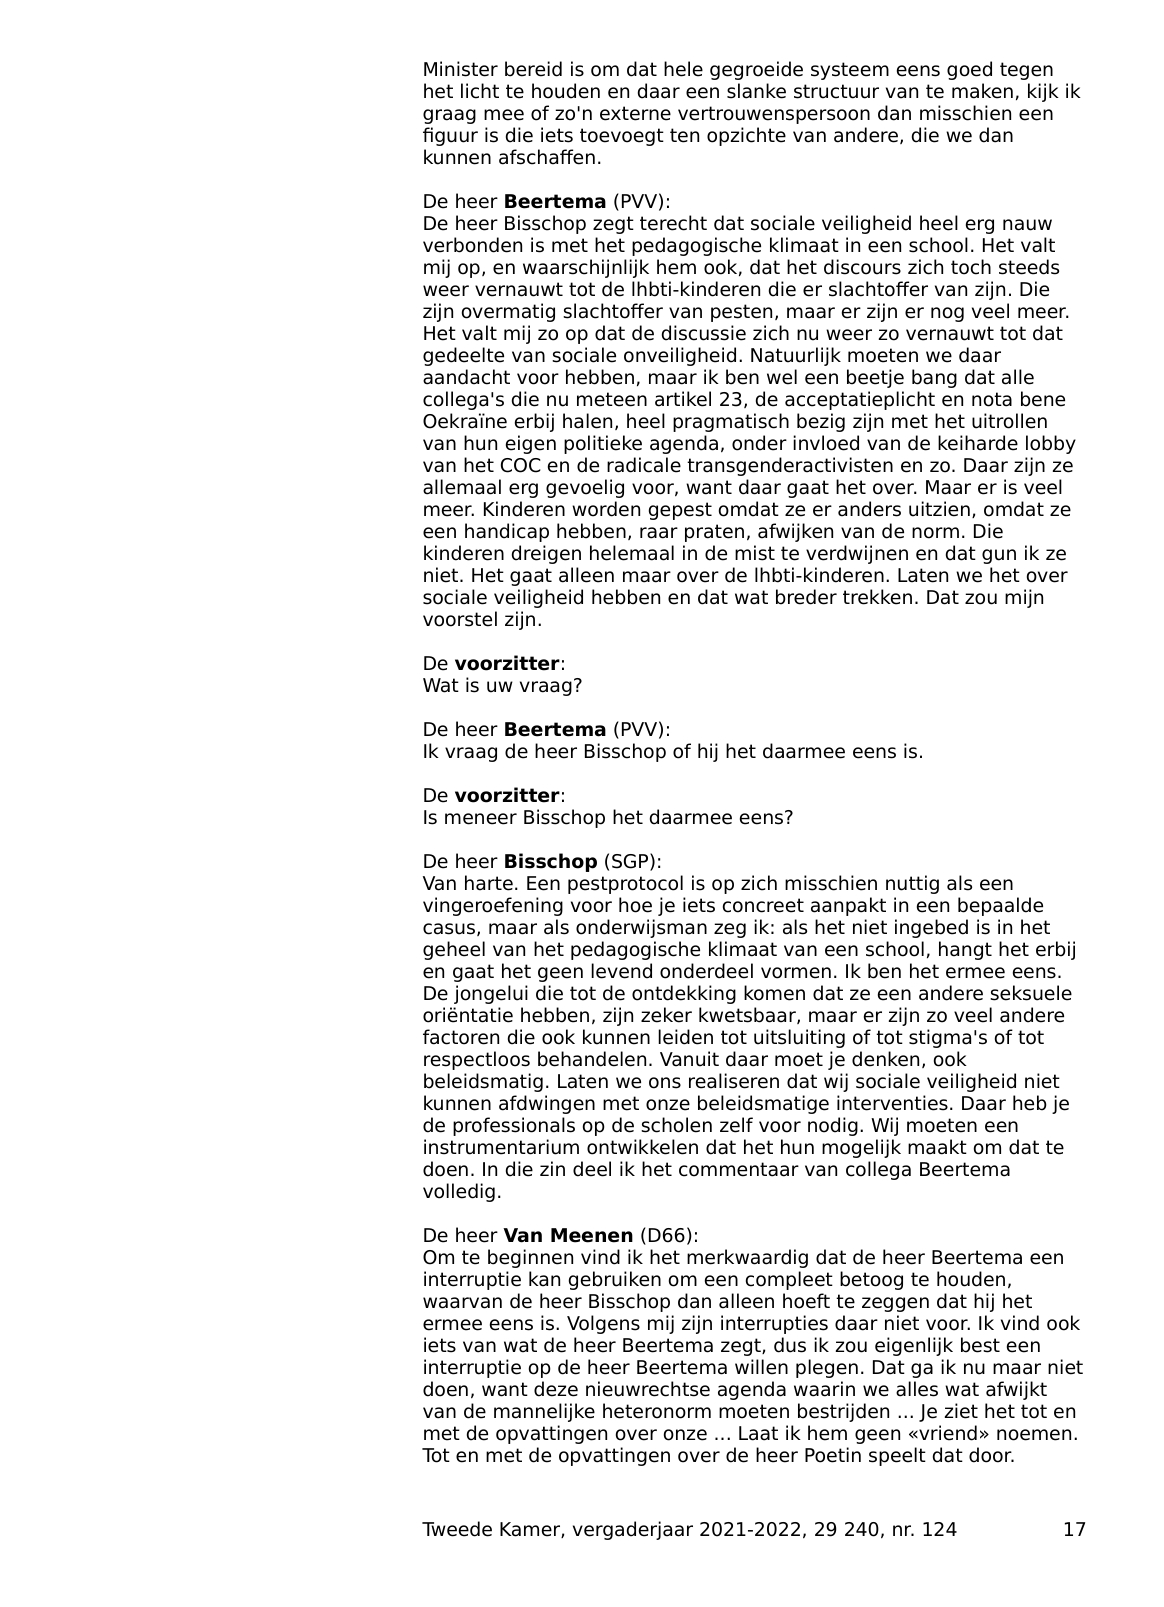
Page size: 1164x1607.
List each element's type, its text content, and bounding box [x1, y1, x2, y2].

text De heer Beertema (PVV): [422, 719, 1087, 741]
text De heer Bisschop (SGP): [422, 851, 1087, 873]
text Minister bereid is om dat hele gegroeide systeem eens goed tegen het licht te houden en daar een slanke structuur van te maken, kijk ik graag mee of zo'n externe vertrouwenspersoon dan misschien een figuur is die iets toevoegt ten opzichte van andere, die we dan kunnen afschaffen. [422, 59, 1087, 169]
text Om te beginnen vind ik het merkwaardig dat de heer Beertema een interruptie kan gebruiken om een compleet betoog te houden, waarvan de heer Bisschop dan alleen hoeft te zeggen dat hij het ermee eens is. Volgens mij zijn interrupties daar niet voor. Ik vind ook iets van wat de heer Beertema zegt, dus ik zou eigenlijk best een interruptie op de heer Beertema willen plegen. Dat ga ik nu maar niet doen, want deze nieuwrechtse agenda waarin we alles wat afwijkt van de mannelijke heteronorm moeten bestrijden ... Je ziet het tot en met de opvattingen over onze ... Laat ik hem geen «vriend» noemen. Tot en met de opvattingen over de heer Poetin speelt dat door. [422, 1247, 1087, 1467]
text De voorzitter: [422, 785, 1087, 807]
text De voorzitter: [422, 653, 1087, 675]
text Is meneer Bisschop het daarmee eens? [422, 807, 1087, 829]
text Ik vraag de heer Bisschop of hij het daarmee eens is. [422, 741, 1087, 763]
text Wat is uw vraag? [422, 675, 1087, 697]
text Van harte. Een pestprotocol is op zich misschien nuttig als een vingeroefening voor hoe je iets concreet aanpakt in een bepaalde casus, maar als onderwijsman zeg ik: als het niet ingebed is in het geheel van het pedagogische klimaat van een school, hangt het erbij en gaat het geen levend onderdeel vormen. Ik ben het ermee eens. De jongelui die tot de ontdekking komen dat ze een andere seksuele oriëntatie hebben, zijn zeker kwetsbaar, maar er zijn zo veel andere factoren die ook kunnen leiden tot uitsluiting of tot stigma's of tot respectloos behandelen. Vanuit daar moet je denken, ook beleidsmatig. Laten we ons realiseren dat wij sociale veiligheid niet kunnen afdwingen met onze beleidsmatige interventies. Daar heb je de professionals op de scholen zelf voor nodig. Wij moeten een instrumentarium ontwikkelen dat het hun mogelijk maakt om dat te doen. In die zin deel ik het commentaar van collega Beertema volledig. [422, 873, 1087, 1203]
text De heer Beertema (PVV): [422, 191, 1087, 213]
text De heer Van Meenen (D66): [422, 1225, 1087, 1247]
text De heer Bisschop zegt terecht dat sociale veiligheid heel erg nauw verbonden is met het pedagogische klimaat in een school. Het valt mij op, en waarschijnlijk hem ook, dat het discours zich toch steeds weer vernauwt tot de lhbti-kinderen die er slachtoffer van zijn. Die zijn overmatig slachtoffer van pesten, maar er zijn er nog veel meer. Het valt mij zo op dat de discussie zich nu weer zo vernauwt tot dat gedeelte van sociale onveiligheid. Natuurlijk moeten we daar aandacht voor hebben, maar ik ben wel een beetje bang dat alle collega's die nu meteen artikel 23, de acceptatieplicht en nota bene Oekraïne erbij halen, heel pragmatisch bezig zijn met het uitrollen van hun eigen politieke agenda, onder invloed van de keiharde lobby van het COC en de radicale transgenderactivisten en zo. Daar zijn ze allemaal erg gevoelig voor, want daar gaat het over. Maar er is veel meer. Kinderen worden gepest omdat ze er anders uitzien, omdat ze een handicap hebben, raar praten, afwijken van de norm. Die kinderen dreigen helemaal in de mist te verdwijnen en dat gun ik ze niet. Het gaat alleen maar over de lhbti-kinderen. Laten we het over sociale veiligheid hebben en dat wat breder trekken. Dat zou mijn voorstel zijn. [422, 213, 1087, 631]
